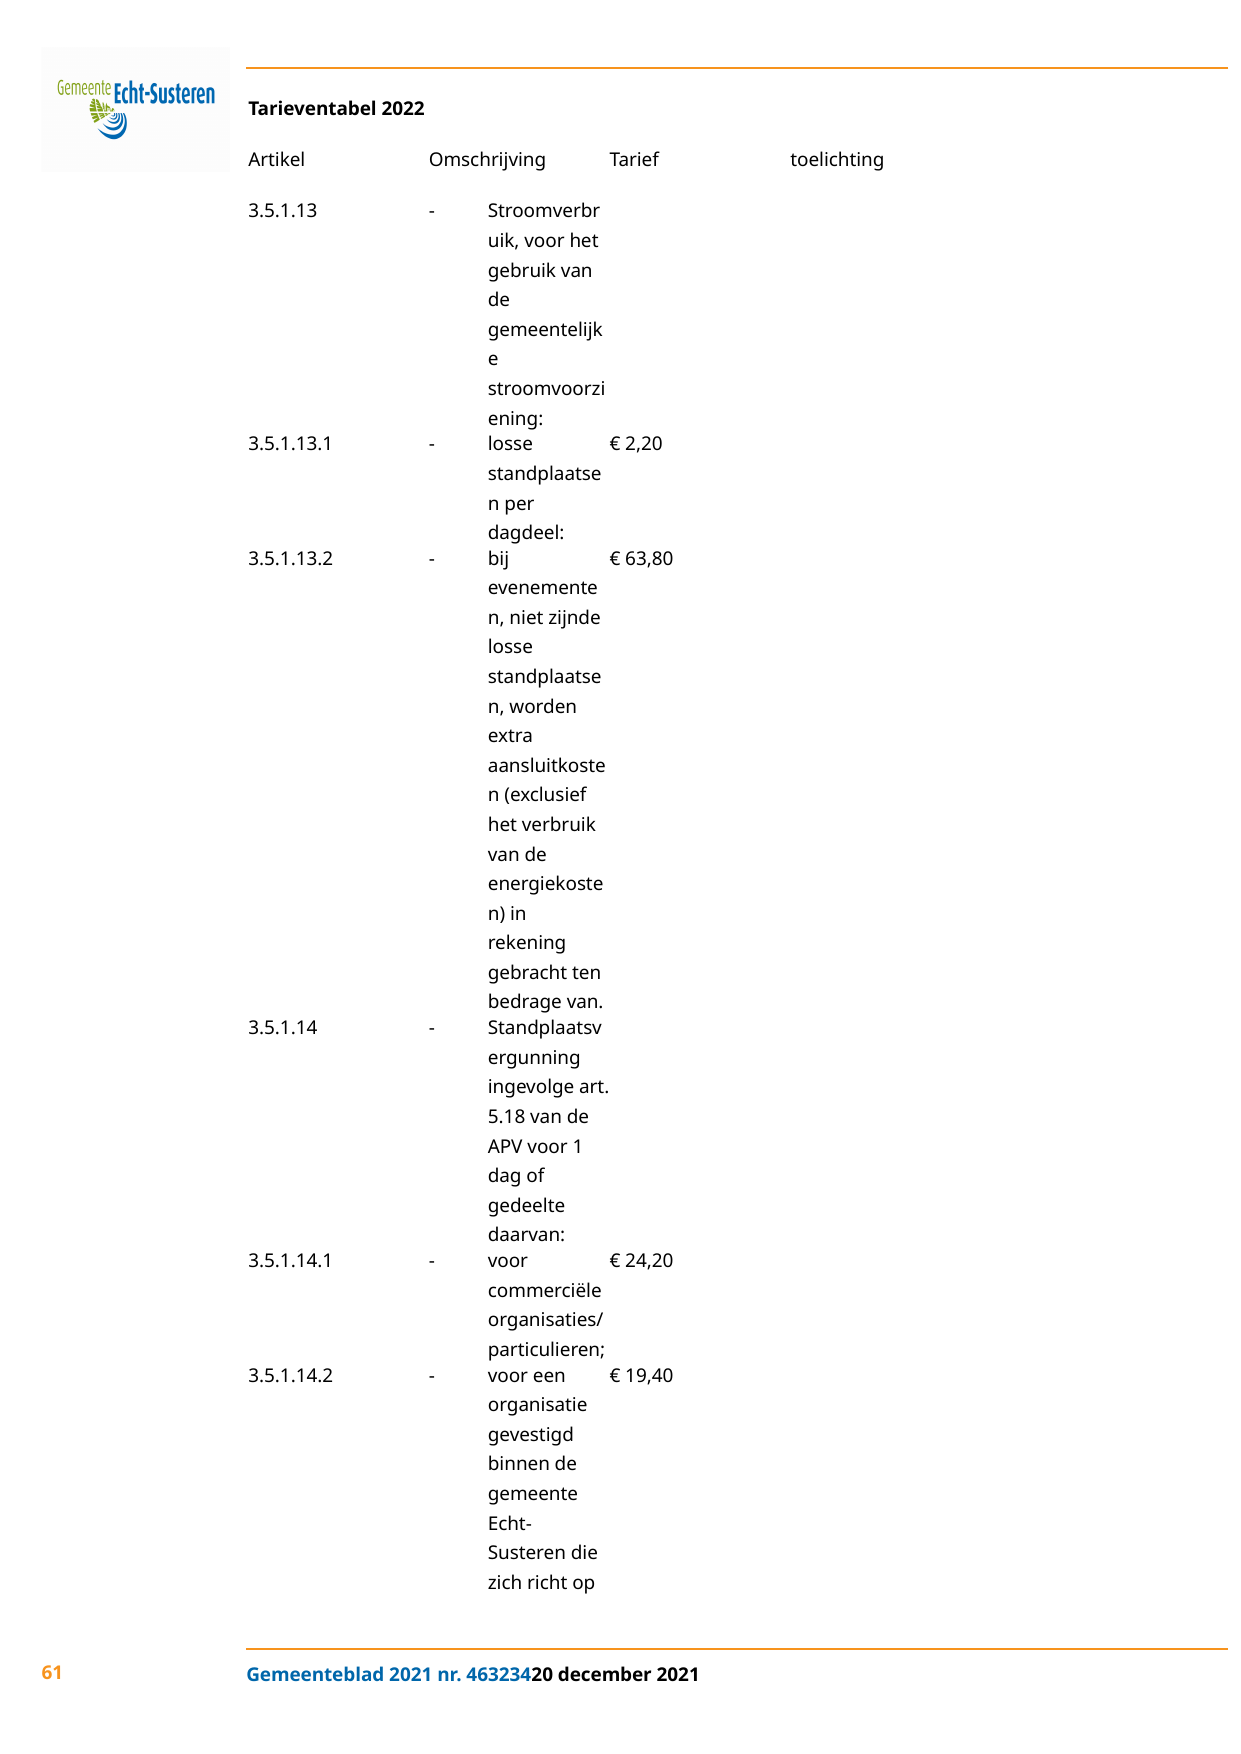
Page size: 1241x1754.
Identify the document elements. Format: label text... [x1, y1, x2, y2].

table_cell Artikel [248, 146, 429, 172]
table_cell € 63,80 [609, 545, 790, 1014]
table_cell [790, 172, 1152, 198]
table_cell [248, 172, 429, 198]
table_cell [609, 198, 790, 431]
table_cell € 24,20 [609, 1247, 790, 1362]
table_cell [790, 1015, 1152, 1247]
table_cell [790, 1362, 1152, 1594]
table_cell toelichting [790, 146, 1152, 172]
table_cell 3.5.1.14.1 [248, 1247, 429, 1362]
table_cell [429, 121, 609, 146]
table_cell 3.5.1.14.2 [248, 1362, 429, 1594]
table_cell € 19,40 [609, 1362, 790, 1594]
table_cell 3.5.1.13.1 [248, 431, 429, 545]
table_cell 3.5.1.14 [248, 1015, 429, 1247]
table_cell Tarief [609, 146, 790, 172]
table_cell voor een organisatie gevestigd binnen de gemeente Echt-Susteren die zich richt op [429, 1362, 609, 1594]
table_header Tarieventabel 2022 [248, 95, 1152, 121]
table_cell losse standplaatsen per dagdeel: [429, 431, 609, 545]
table_cell 3.5.1.13 [248, 198, 429, 431]
table_cell € 2,20 [609, 431, 790, 545]
table_cell [429, 172, 609, 198]
table_cell [609, 121, 790, 146]
table_cell [790, 121, 1152, 146]
picture [41, 47, 231, 172]
table_cell voor commerciële organisaties/particulieren; [429, 1247, 609, 1362]
table_cell [609, 172, 790, 198]
table_cell [790, 431, 1152, 545]
table_cell [790, 545, 1152, 1014]
table_cell Stroomverbruik, voor het gebruik van de gemeentelijke stroomvoorziening: [429, 198, 609, 431]
table_cell 3.5.1.13.2 [248, 545, 429, 1014]
table_cell bij evenementen, niet zijnde losse standplaatsen, worden extra aansluitkosten (exclusief het verbruik van de energiekosten) in rekening gebracht ten bedrage van. [429, 545, 609, 1014]
table_cell [790, 1247, 1152, 1362]
table_cell [248, 121, 429, 146]
table_cell Omschrijving [429, 146, 609, 172]
table_cell [790, 198, 1152, 431]
table_cell [609, 1015, 790, 1247]
table_cell Standplaatsvergunning ingevolge art. 5.18 van de APV voor 1 dag of gedeelte daarvan: [429, 1015, 609, 1247]
